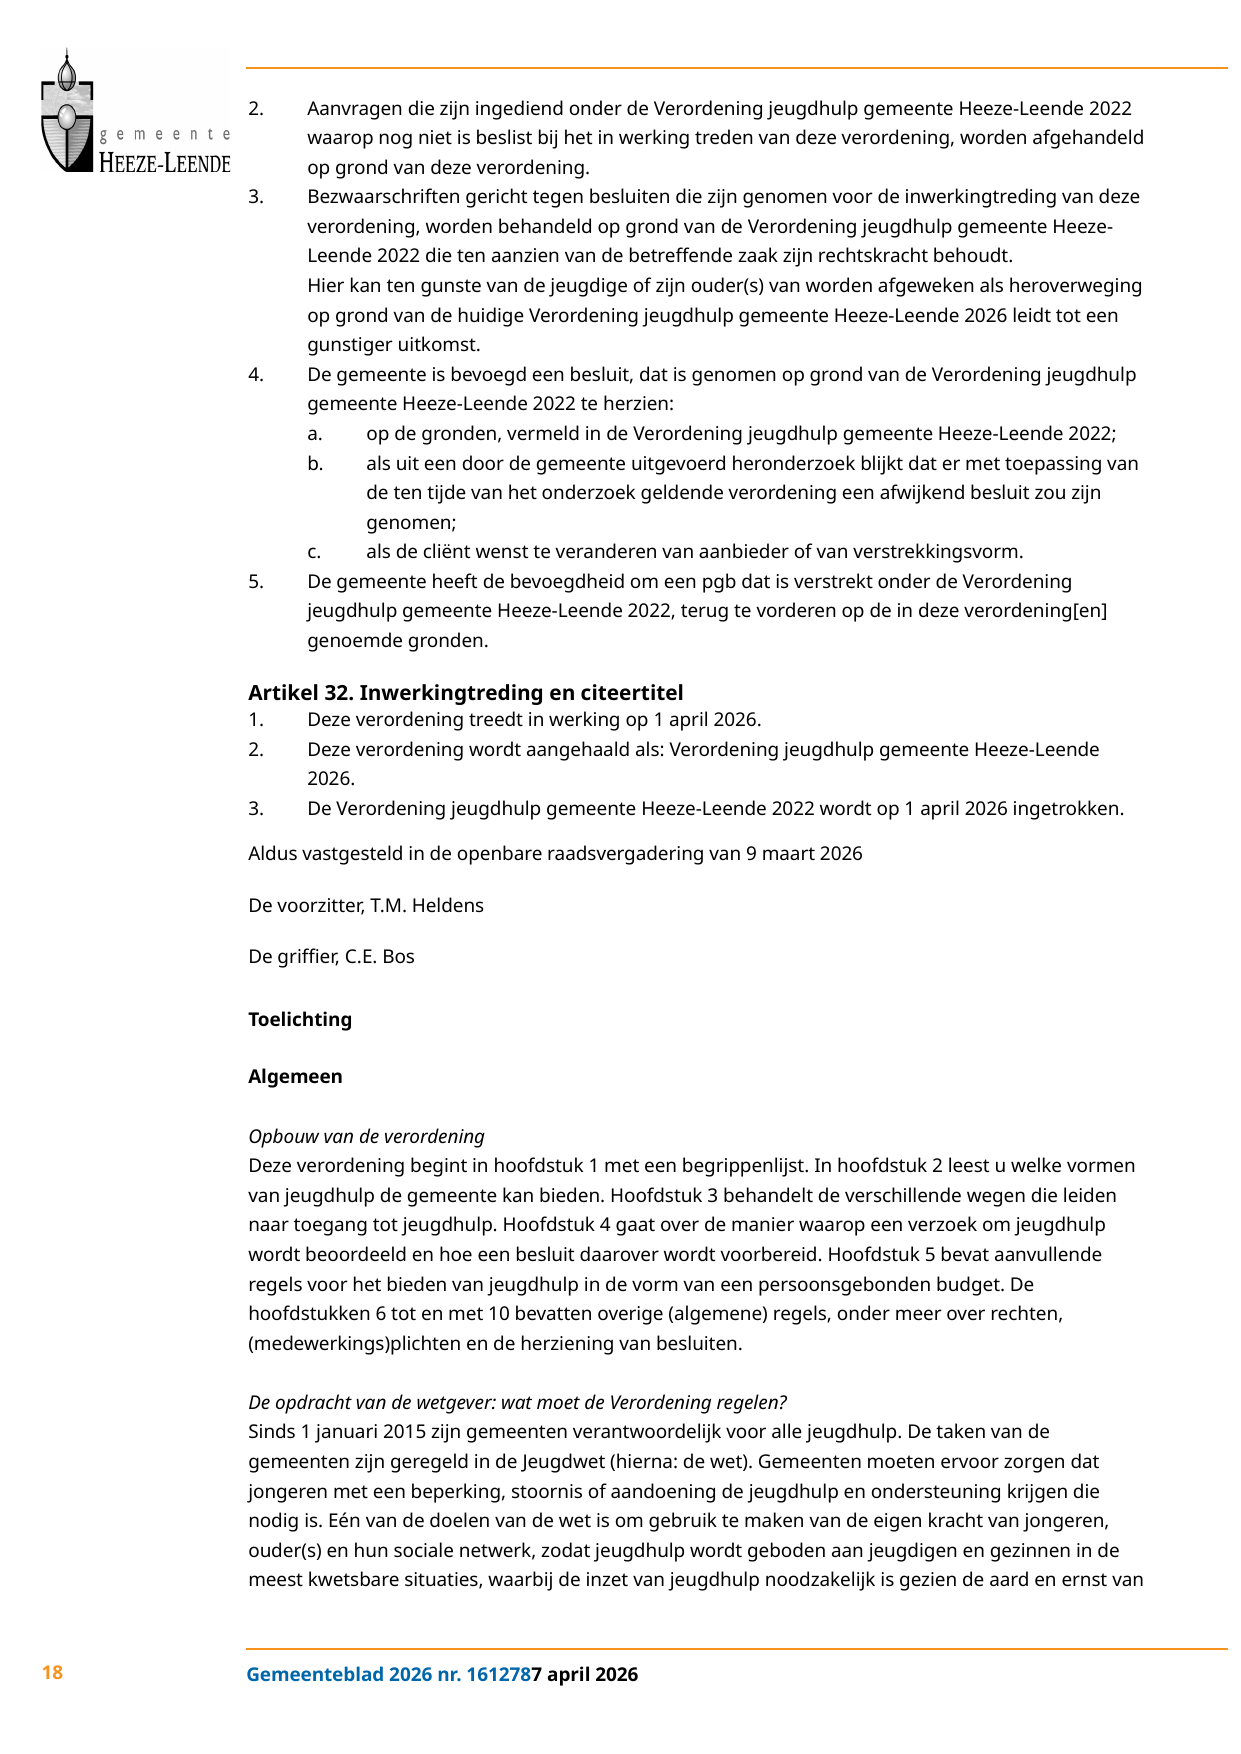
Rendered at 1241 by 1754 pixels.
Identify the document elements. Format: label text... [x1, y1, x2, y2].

text Sinds 1 januari 2015 zijn gemeenten verantwoordelijk voor alle jeugdhulp. De taken van de gemeenten zijn geregeld in de Jeugdwet (hierna: de wet). Gemeenten moeten ervoor zorgen dat jongeren met een beperking, stoornis of aandoening de jeugdhulp en ondersteuning krijgen die nodig is. Eén van de doelen van de wet is om gebruik te maken van de eigen kracht van jongeren, ouder(s) en hun sociale netwerk, zodat jeugdhulp wordt geboden aan jeugdigen en gezinnen in de meest kwetsbare situaties, waarbij de inzet van jeugdhulp noodzakelijk is gezien de aard en ernst van [248, 1419, 1152, 1592]
list Aanvragen die zijn ingediend onder de Verordening jeugdhulp gemeente Heeze-Leende 2022 waarop nog niet is beslist bij het in werking treden van deze verordening, worden afgehandeld op grond van deze verordening. [248, 95, 1152, 180]
list Deze verordening wordt aangehaald als: Verordening jeugdhulp gemeente Heeze-Leende 2026. [248, 736, 1152, 791]
text Artikel 32. Inwerkingtreding en citeertitel [248, 678, 1152, 706]
text Aldus vastgesteld in de openbare raadsvergadering van 9 maart 2026 [248, 841, 1152, 866]
text De voorzitter, T.M. Heldens [248, 892, 1152, 918]
list De gemeente heeft de bevoegdheid om een pgb dat is verstrekt onder de Verordening jeugdhulp gemeente Heeze-Leende 2022, terug te vorderen op de in deze verordening[en] genoemde gronden. [248, 568, 1152, 653]
list Deze verordening treedt in werking op 1 april 2026. [248, 706, 1152, 732]
list De gemeente is bevoegd een besluit, dat is genomen op grond van de Verordening jeugdhulp gemeente Heeze-Leende 2022 te herzien: [248, 361, 1152, 416]
text Deze verordening begint in hoofdstuk 1 met een begrippenlijst. In hoofdstuk 2 leest u welke vormen van jeugdhulp de gemeente kan bieden. Hoofdstuk 3 behandelt de verschillende wegen die leiden naar toegang tot jeugdhulp. Hoofdstuk 4 gaat over de manier waarop een verzoek om jeugdhulp wordt beoordeeld en hoe een besluit daarover wordt voorbereid. Hoofdstuk 5 bevat aanvullende regels voor het bieden van jeugdhulp in de vorm van een persoonsgebonden budget. De hoofdstukken 6 tot en met 10 bevatten overige (algemene) regels, onder meer over rechten, (medewerkings)plichten en de herziening van besluiten. [248, 1152, 1152, 1356]
text De opdracht van de wetgever: wat moet de Verordening regelen? [248, 1389, 1152, 1415]
text De griffier, C.E. Bos [248, 943, 1152, 969]
text Toelichting [248, 995, 1152, 1034]
list als de cliënt wenst te veranderen van aanbieder of van verstrekkingsvorm. [307, 538, 1152, 564]
text Opbouw van de verordening [248, 1123, 1152, 1149]
picture [41, 47, 231, 172]
list als uit een door de gemeente uitgevoerd heronderzoek blijkt dat er met toepassing van de ten tijde van het onderzoek geldende verordening een afwijkend besluit zou zijn genomen; [307, 450, 1152, 535]
list De Verordening jeugdhulp gemeente Heeze-Leende 2022 wordt op 1 april 2026 ingetrokken. [248, 795, 1152, 821]
text Algemeen [248, 1064, 1152, 1089]
list Bezwaarschriften gericht tegen besluiten die zijn genomen voor de inwerkingtreding van deze verordening, worden behandeld op grond van de Verordening jeugdhulp gemeente Heeze-Leende 2022 die ten aanzien van de betreffende zaak zijn rechtskracht behoudt. [248, 183, 1152, 268]
list op de gronden, vermeld in de Verordening jeugdhulp gemeente Heeze-Leende 2022; [307, 420, 1152, 446]
list Hier kan ten gunste van de jeugdige of zijn ouder(s) van worden afgeweken als heroverweging op grond van de huidige Verordening jeugdhulp gemeente Heeze-Leende 2026 leidt tot een gunstiger uitkomst. [248, 272, 1152, 357]
